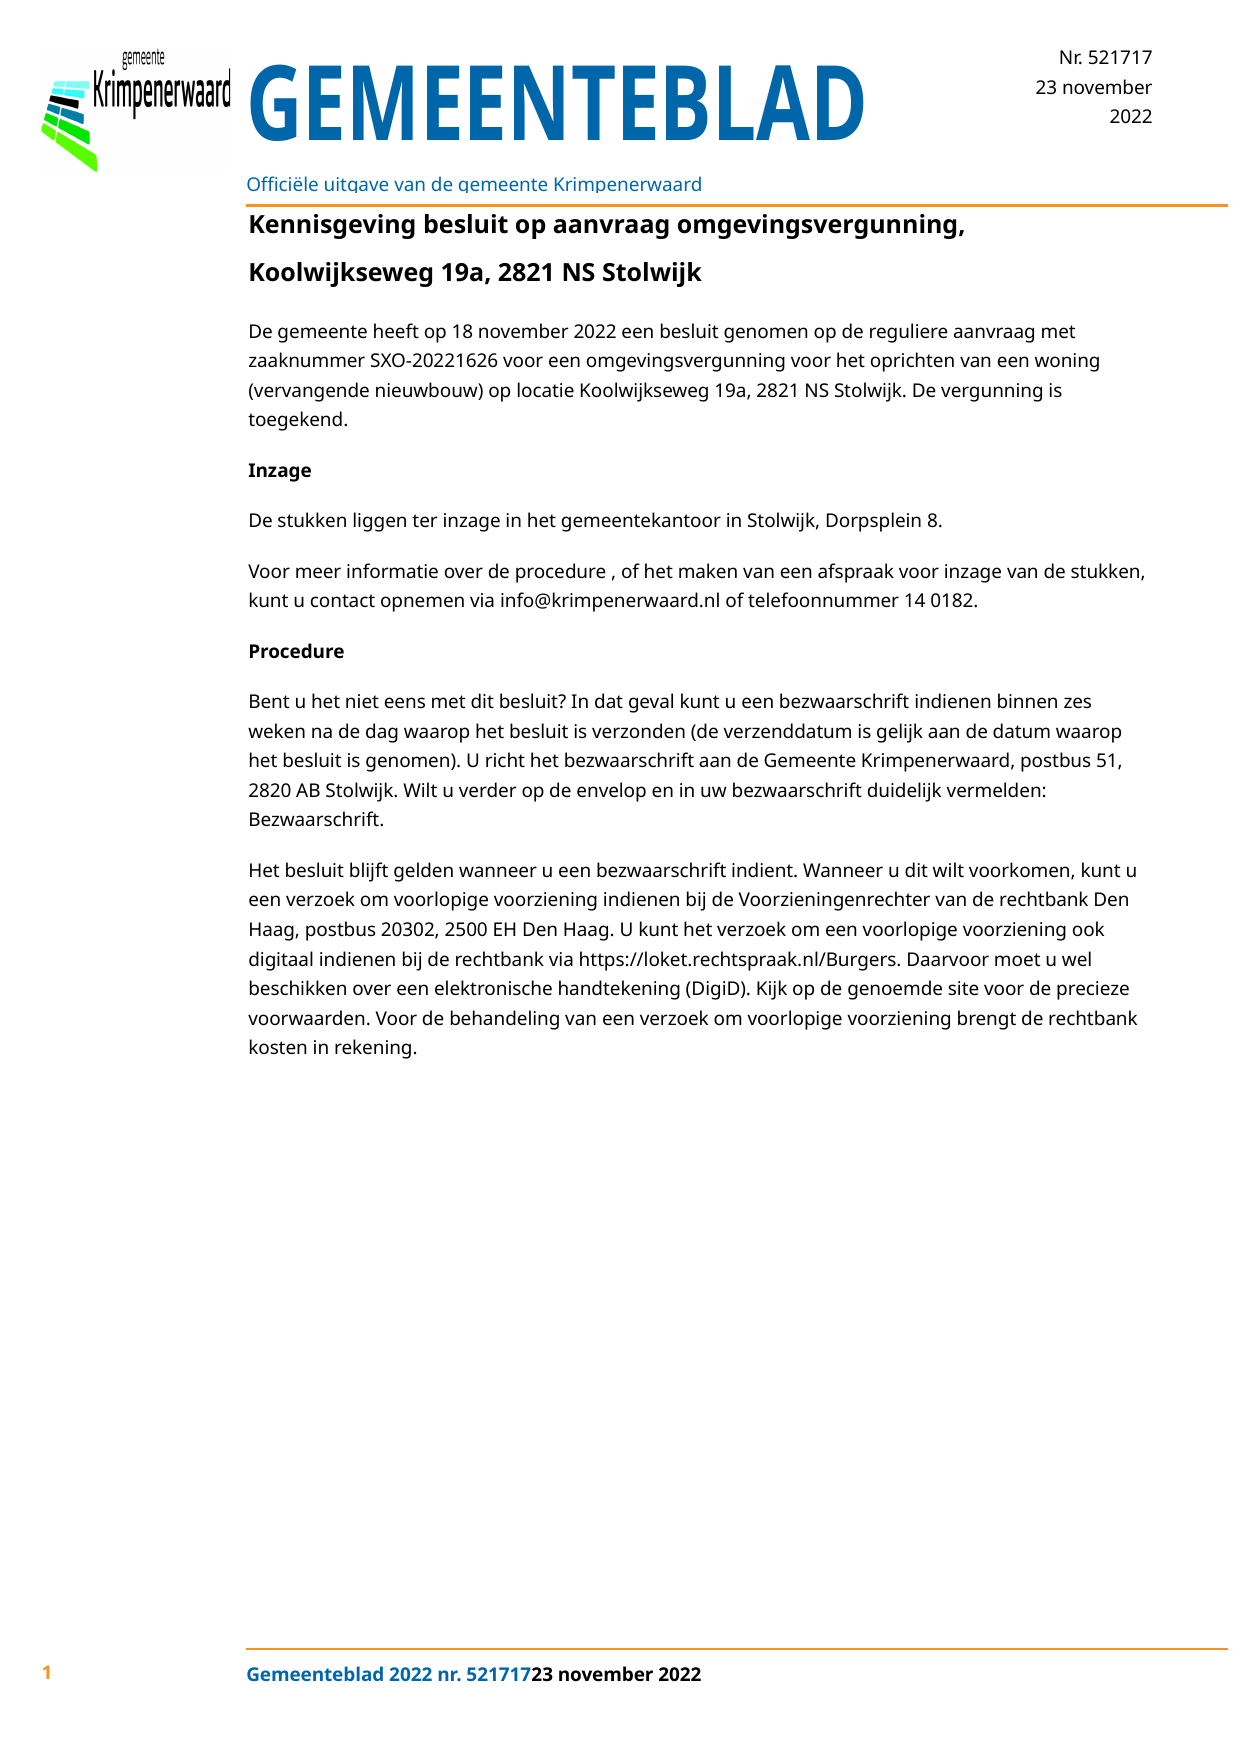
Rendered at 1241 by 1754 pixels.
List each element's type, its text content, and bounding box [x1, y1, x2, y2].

text Inzage [248, 457, 1152, 483]
picture [41, 47, 231, 172]
text Voor meer informatie over de procedure , of het maken van een afspraak voor inzage van de stukken, kunt u contact opnemen via info@krimpenerwaard.nl of telefoonnummer 14 0182. [248, 558, 1152, 613]
text Procedure [248, 638, 1152, 664]
text Kennisgeving besluit op aanvraag omgevingsvergunning, Koolwijkseweg 19a, 2821 NS Stolwijk [248, 207, 1152, 288]
text De gemeente heeft op 18 november 2022 een besluit genomen op de reguliere aanvraag met zaaknummer SXO-20221626 voor een omgevingsvergunning voor het oprichten van een woning (vervangende nieuwbouw) op locatie Koolwijkseweg 19a, 2821 NS Stolwijk. De vergunning is toegekend. [248, 318, 1152, 432]
text Het besluit blijft gelden wanneer u een bezwaarschrift indient. Wanneer u dit wilt voorkomen, kunt u een verzoek om voorlopige voorziening indienen bij de Voorzieningenrechter van de rechtbank Den Haag, postbus 20302, 2500 EH Den Haag. U kunt het verzoek om een voorlopige voorziening ook digitaal indienen bij de rechtbank via https://loket.rechtspraak.nl/Burgers. Daarvoor moet u wel beschikken over een elektronische handtekening (DigiD). Kijk op de genoemde site voor de precieze voorwaarden. Voor de behandeling van een verzoek om voorlopige voorziening brengt de rechtbank kosten in rekening. [248, 857, 1152, 1060]
text De stukken liggen ter inzage in het gemeentekantoor in Stolwijk, Dorpsplein 8. [248, 507, 1152, 533]
text Bent u het niet eens met dit besluit? In dat geval kunt u een bezwaarschrift indienen binnen zes weken na de dag waarop het besluit is verzonden (de verzenddatum is gelijk aan de datum waarop het besluit is genomen). U richt het bezwaarschrift aan de Gemeente Krimpenerwaard, postbus 51, 2820 AB Stolwijk. Wilt u verder op de envelop en in uw bezwaarschrift duidelijk vermelden: Bezwaarschrift. [248, 688, 1152, 832]
